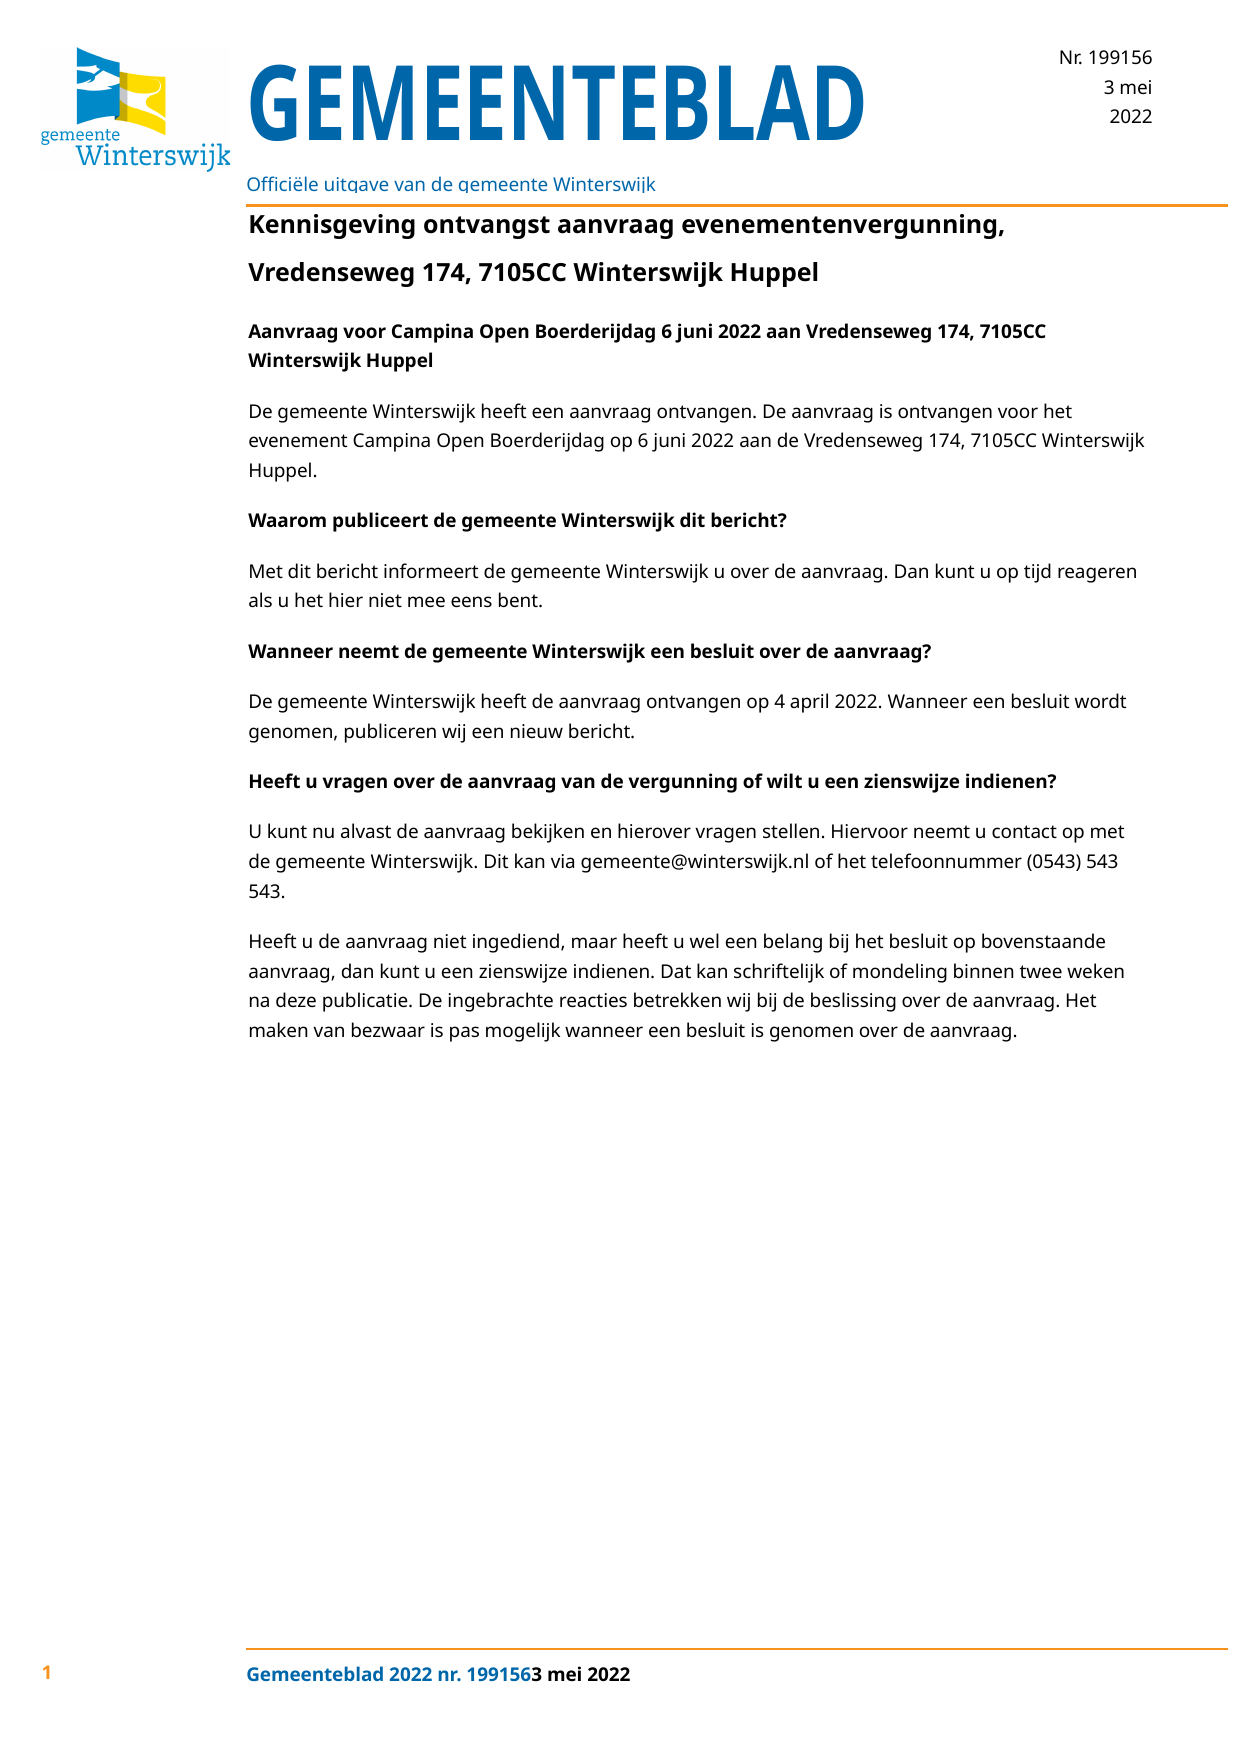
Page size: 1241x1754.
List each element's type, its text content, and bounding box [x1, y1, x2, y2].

text Met dit bericht informeert de gemeente Winterswijk u over de aanvraag. Dan kunt u op tijd reageren als u het hier niet mee eens bent. [248, 558, 1152, 613]
text U kunt nu alvast de aanvraag bekijken en hierover vragen stellen. Hiervoor neemt u contact op met de gemeente Winterswijk. Dit kan via gemeente@winterswijk.nl of het telefoonnummer (0543) 543 543. [248, 819, 1152, 904]
picture [41, 47, 231, 172]
picture [225, 153, 231, 162]
text Heeft u de aanvraag niet ingediend, maar heeft u wel een belang bij het besluit op bovenstaande aanvraag, dan kunt u een zienswijze indienen. Dat kan schriftelijk of mondeling binnen twee weken na deze publicatie. De ingebrachte reacties betrekken wij bij de beslissing over de aanvraag. Het maken van bezwaar is pas mogelijk wanneer een besluit is genomen over de aanvraag. [248, 928, 1152, 1043]
text Aanvraag voor Campina Open Boerderijdag 6 juni 2022 aan Vredenseweg 174, 7105CC Winterswijk Huppel [248, 318, 1152, 373]
text Kennisgeving ontvangst aanvraag evenementenvergunning, Vredenseweg 174, 7105CC Winterswijk Huppel [248, 207, 1152, 288]
text Waarom publiceert de gemeente Winterswijk dit bericht? [248, 507, 1152, 533]
text De gemeente Winterswijk heeft de aanvraag ontvangen op 4 april 2022. Wanneer een besluit wordt genomen, publiceren wij een nieuw bericht. [248, 688, 1152, 744]
text De gemeente Winterswijk heeft een aanvraag ontvangen. De aanvraag is ontvangen voor het evenement Campina Open Boerderijdag op 6 juni 2022 aan de Vredenseweg 174, 7105CC Winterswijk Huppel. [248, 398, 1152, 483]
text Heeft u vragen over de aanvraag van de vergunning of wilt u een zienswijze indienen? [248, 768, 1152, 794]
text Wanneer neemt de gemeente Winterswijk een besluit over de aanvraag? [248, 638, 1152, 664]
